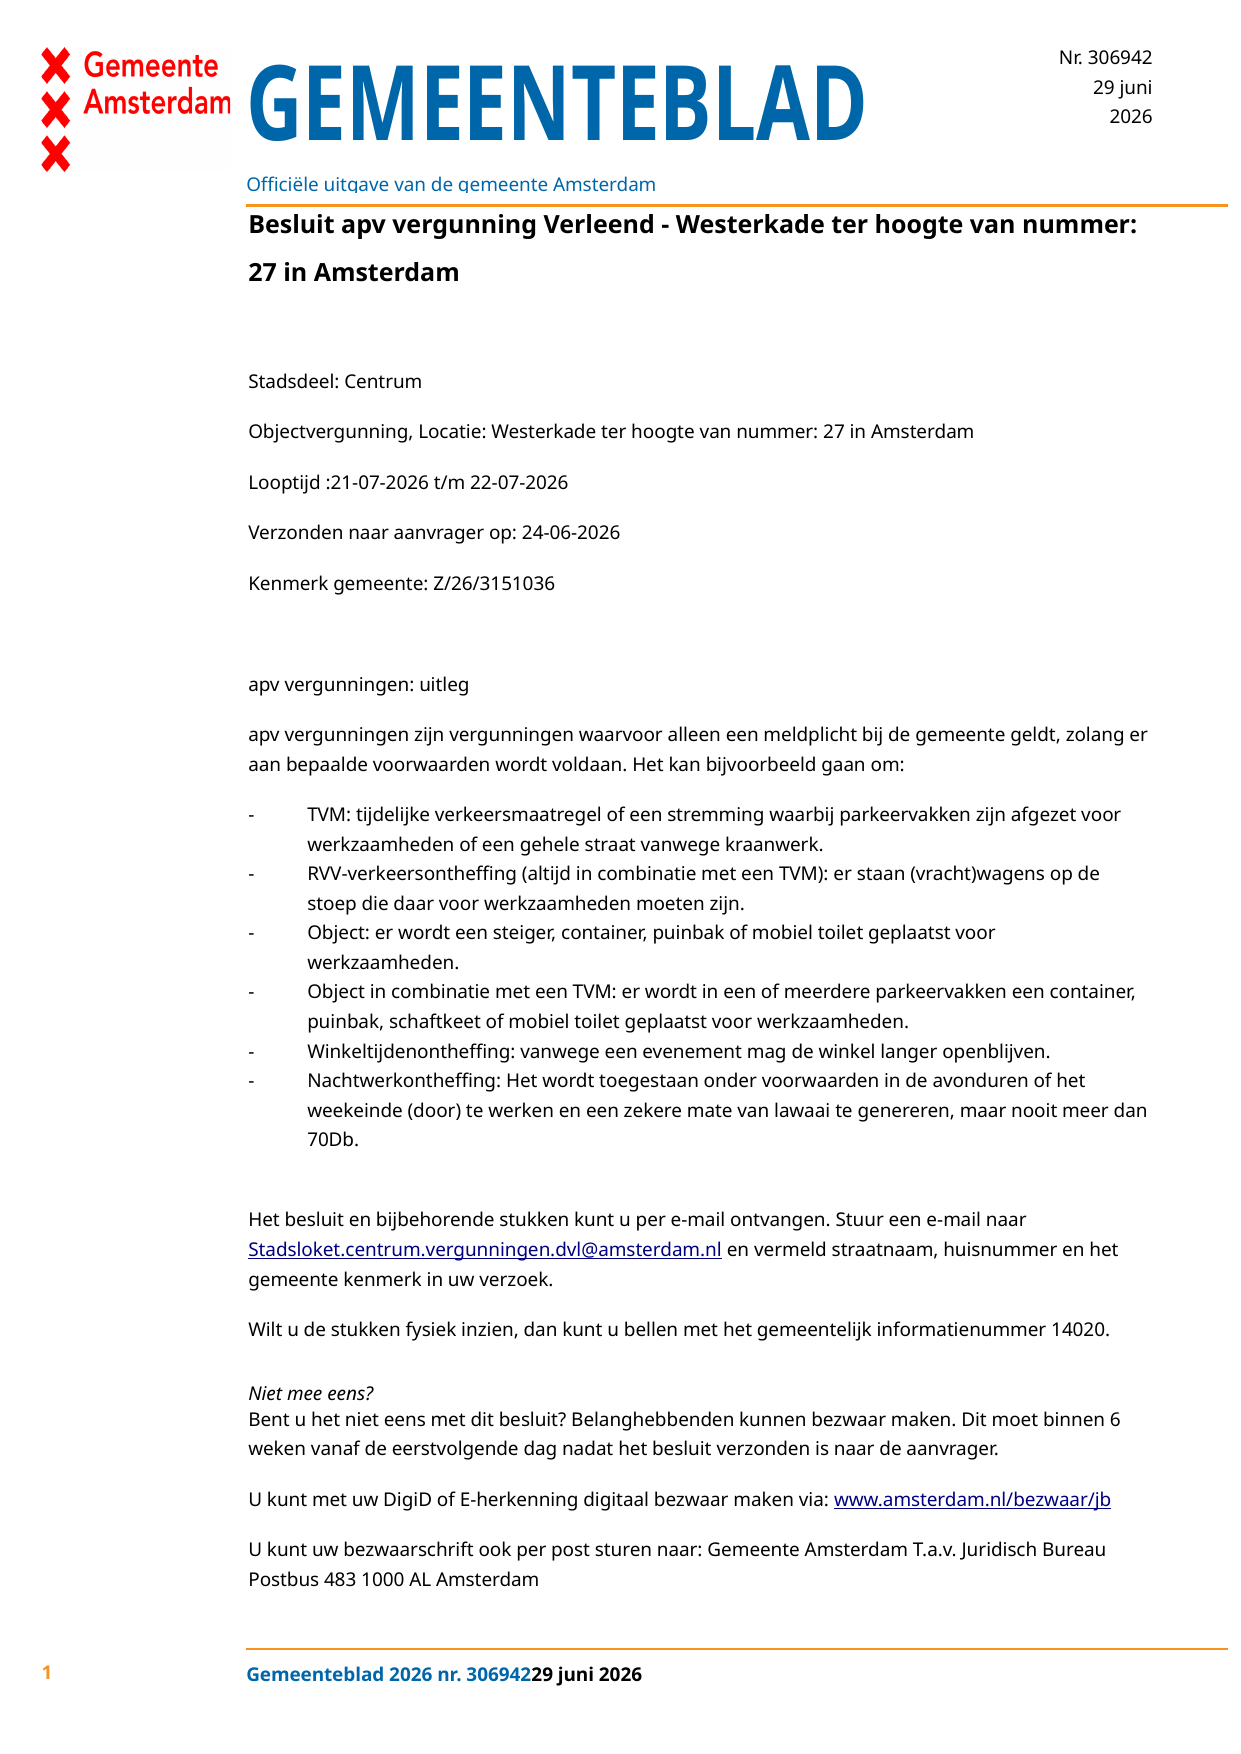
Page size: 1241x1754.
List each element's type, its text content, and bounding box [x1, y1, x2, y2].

text Stadsdeel: Centrum [248, 368, 1152, 394]
text Kenmerk gemeente: Z/26/3151036 [248, 570, 1152, 596]
text U kunt met uw DigiD of E-herkenning digitaal bezwaar maken via: www.amsterdam.nl/bezwaar/jb [248, 1486, 1152, 1512]
text Het besluit en bijbehorende stukken kunt u per e-mail ontvangen. Stuur een e-mail naar Stadsloket.centrum.vergunningen.dvl@amsterdam.nl en vermeld straatnaam, huisnummer en het gemeente kenmerk in uw verzoek. [248, 1207, 1152, 1292]
text Wilt u de stukken fysiek inzien, dan kunt u bellen met het gemeentelijk informatienummer 14020. [248, 1316, 1152, 1342]
text Besluit apv vergunning Verleend - Westerkade ter hoogte van nummer: 27 in Amsterdam [248, 207, 1152, 288]
list Object in combinatie met een TVM: er wordt in een of meerdere parkeervakken een container, puinbak, schaftkeet of mobiel toilet geplaatst voor werkzaamheden. [248, 979, 1152, 1034]
list TVM: tijdelijke verkeersmaatregel of een stremming waarbij parkeervakken zijn afgezet voor werkzaamheden of een gehele straat vanwege kraanwerk. [248, 801, 1152, 857]
list Object: er wordt een steiger, container, puinbak of mobiel toilet geplaatst voor werkzaamheden. [248, 919, 1152, 975]
list RVV-verkeersontheffing (altijd in combinatie met een TVM): er staan (vracht)wagens op de stoep die daar voor werkzaamheden moeten zijn. [248, 860, 1152, 916]
text apv vergunningen: uitleg [248, 671, 1152, 697]
text Niet mee eens? [248, 1380, 1152, 1406]
text Verzonden naar aanvrager op: 24-06-2026 [248, 519, 1152, 545]
text Looptijd :21-07-2026 t/m 22-07-2026 [248, 469, 1152, 495]
list Winkeltijdenontheffing: vanwege een evenement mag de winkel langer openblijven. [248, 1038, 1152, 1064]
text apv vergunningen zijn vergunningen waarvoor alleen een meldplicht bij de gemeente geldt, zolang er aan bepaalde voorwaarden wordt voldaan. Het kan bijvoorbeeld gaan om: [248, 721, 1152, 777]
text Bent u het niet eens met dit besluit? Belanghebbenden kunnen bezwaar maken. Dit moet binnen 6 weken vanaf de eerstvolgende dag nadat het besluit verzonden is naar de aanvrager. [248, 1406, 1152, 1461]
text U kunt uw bezwaarschrift ook per post sturen naar: Gemeente Amsterdam T.a.v. Juridisch Bureau Postbus 483 1000 AL Amsterdam [248, 1536, 1152, 1592]
list Nachtwerkontheffing: Het wordt toegestaan onder voorwaarden in de avonduren of het weekeinde (door) te werken en een zekere mate van lawaai te genereren, maar nooit meer dan 70Db. [248, 1067, 1152, 1152]
text Objectvergunning, Locatie: Westerkade ter hoogte van nummer: 27 in Amsterdam [248, 419, 1152, 444]
picture [41, 47, 231, 172]
